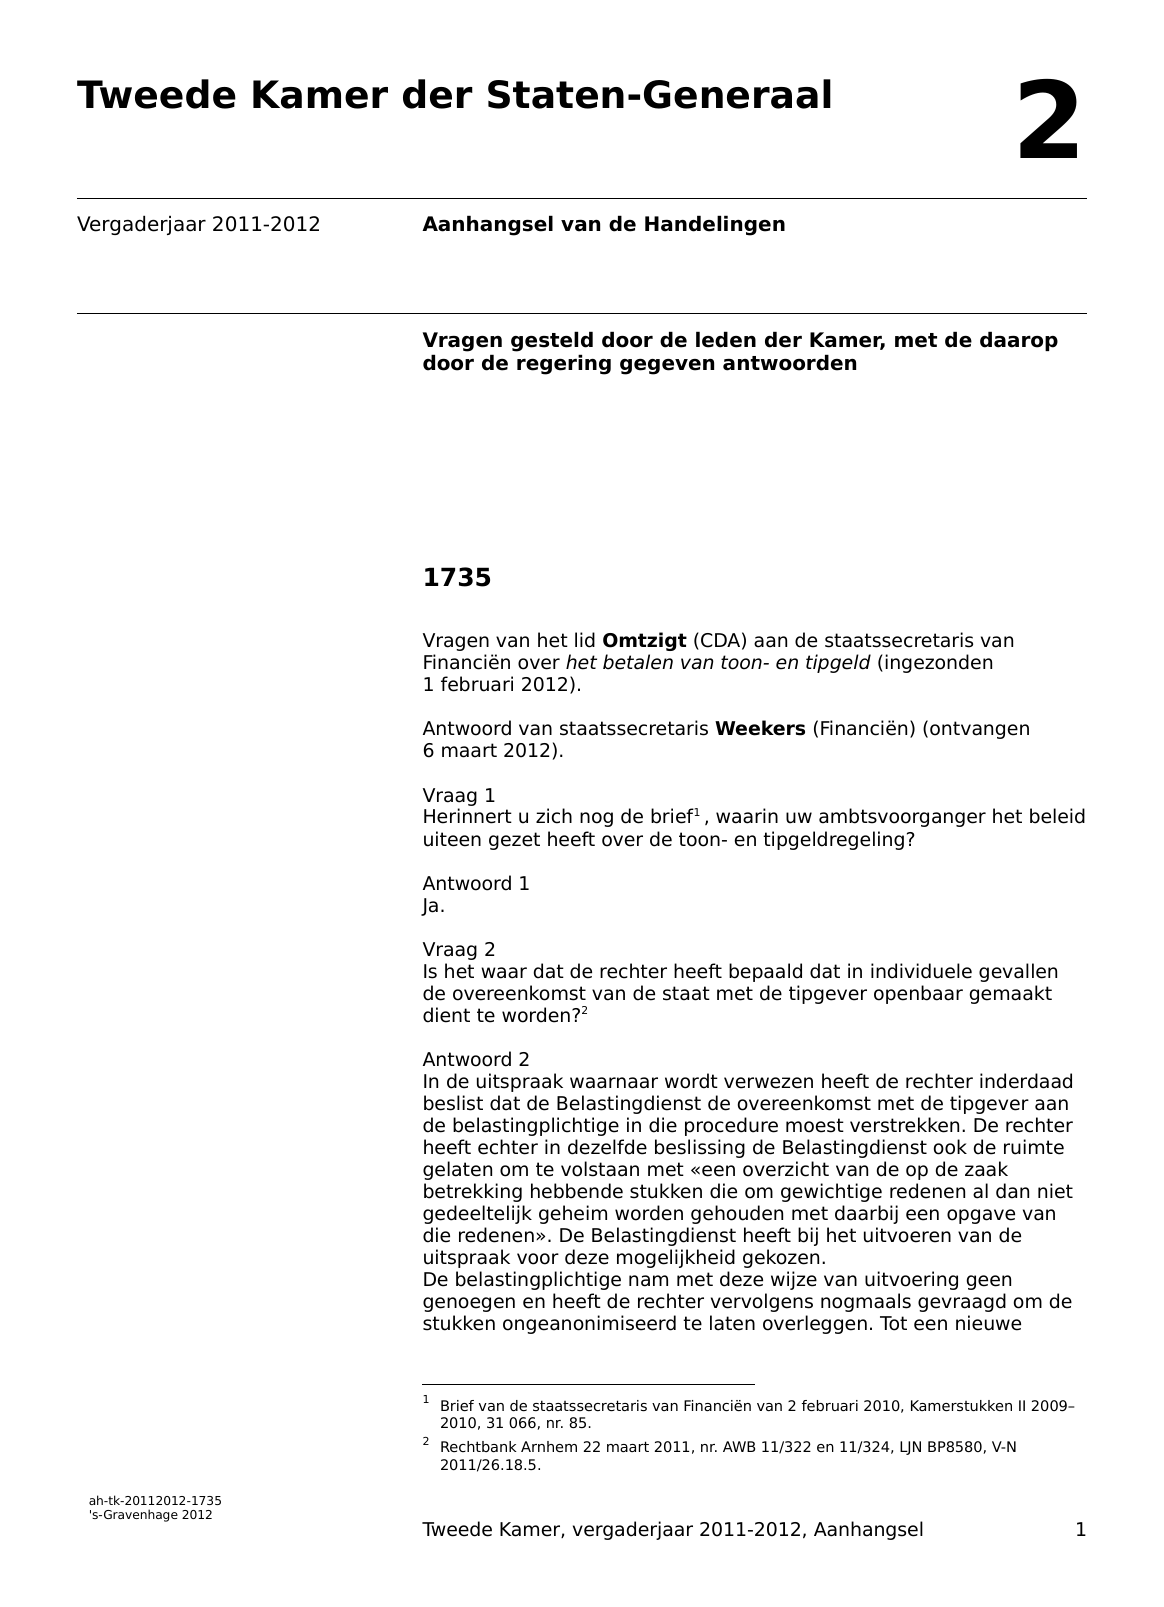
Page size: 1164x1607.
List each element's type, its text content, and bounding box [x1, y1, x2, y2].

table_cell Vergaderjaar 2011-2012 [77, 199, 422, 313]
text ah-tk-20112012-1735 [88, 1494, 323, 1508]
text Vragen van het lid Omtzigt (CDA) aan de staatssecretaris van Financiën over het betalen van toon- en tipgeld (ingezonden 1 februari 2012). [422, 630, 1087, 696]
text Brief van de staatssecretaris van Financiën van 2 februari 2010, Kamerstukken II 2009–2010, 31 066, nr. 85. [422, 1393, 1087, 1432]
text De belastingplichtige nam met deze wijze van uitvoering geen genoegen en heeft de rechter vervolgens nogmaals gevraagd om de stukken ongeanonimiseerd te laten overleggen. Tot een nieuwe [422, 1269, 1087, 1334]
text Vraag 1 [422, 784, 1087, 806]
table_cell Vragen gesteld door de leden der Kamer, met de daarop door de regering gegeven antwoorden [422, 314, 1087, 375]
table_cell Aanhangsel van de Handelingen [422, 199, 1087, 313]
text 's-Gravenhage 2012 [88, 1508, 323, 1522]
text Vraag 2 [422, 939, 1087, 961]
text In de uitspraak waarnaar wordt verwezen heeft de rechter inderdaad beslist dat de Belastingdienst de overeenkomst met de tipgever aan de belastingplichtige in die procedure moest verstrekken. De rechter heeft echter in dezelfde beslissing de Belastingdienst ook de ruimte gelaten om te volstaan met «een overzicht van de op de zaak betrekking hebbende stukken die om gewichtige redenen al dan niet gedeeltelijk geheim worden gehouden met daarbij een opgave van die redenen». De Belastingdienst heeft bij het uitvoeren van de uitspraak voor deze mogelijkheid gekozen. [422, 1071, 1087, 1269]
text Antwoord van staatssecretaris Weekers (Financiën) (ontvangen 6 maart 2012). [422, 718, 1087, 762]
text Herinnert u zich nog de brief, waarin uw ambtsvoorganger het beleid uiteen gezet heeft over de toon- en tipgeldregeling? [422, 806, 1087, 850]
text Rechtbank Arnhem 22 maart 2011, nr. AWB 11/322 en 11/324, LJN BP8580, V-N 2011/26.18.5. [422, 1435, 1087, 1474]
text Antwoord 2 [422, 1049, 1087, 1071]
table_header 2 [886, 59, 1087, 198]
table_header Tweede Kamer der Staten-Generaal [77, 59, 886, 198]
text Antwoord 1 [422, 873, 1087, 894]
text 1735 [422, 563, 1087, 592]
table_cell [77, 314, 422, 375]
text Ja. [422, 894, 1087, 917]
text Is het waar dat de rechter heeft bepaald dat in individuele gevallen de overeenkomst van de staat met de tipgever openbaar gemaakt dient te worden? [422, 961, 1087, 1027]
